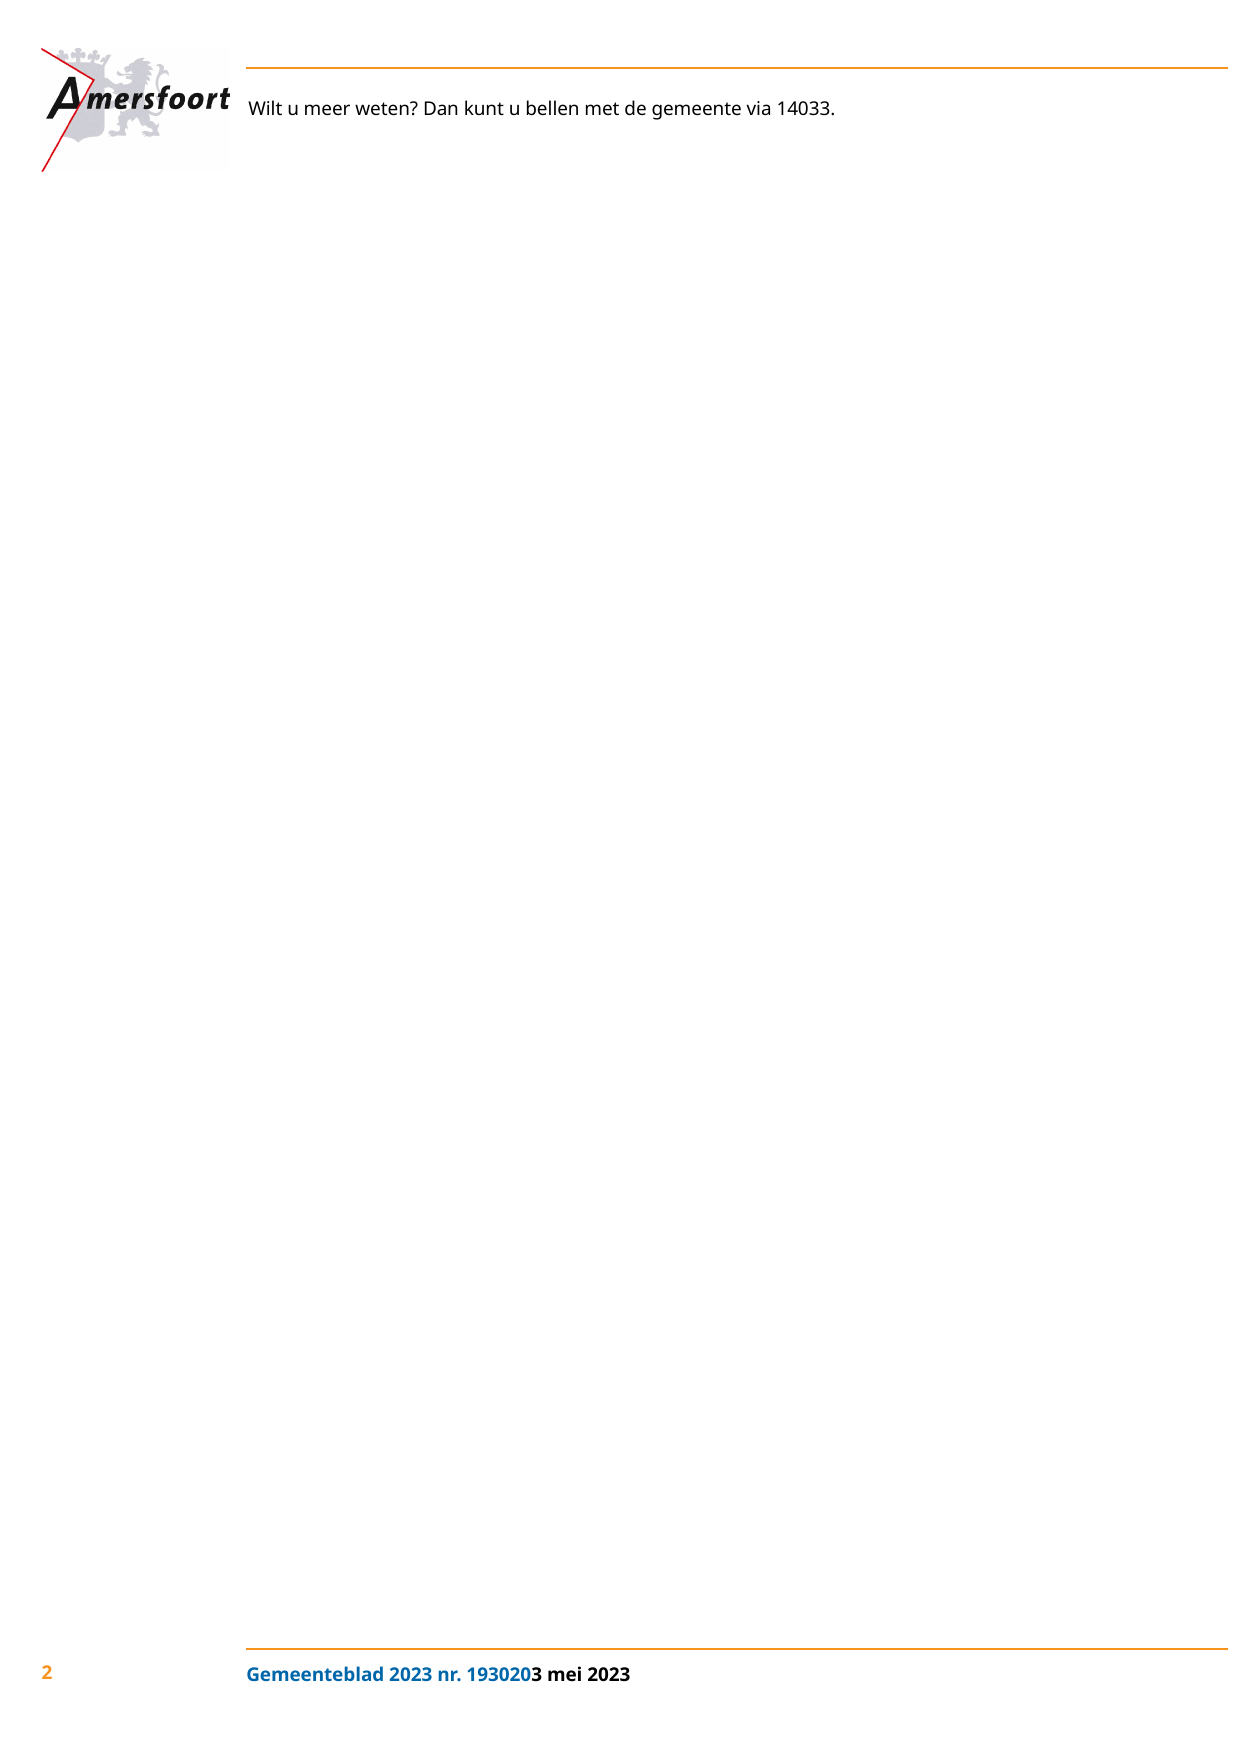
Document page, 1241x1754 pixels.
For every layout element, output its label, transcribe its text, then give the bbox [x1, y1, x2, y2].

text Wilt u meer weten? Dan kunt u bellen met de gemeente via 14033. [248, 95, 1152, 121]
picture [41, 47, 231, 172]
